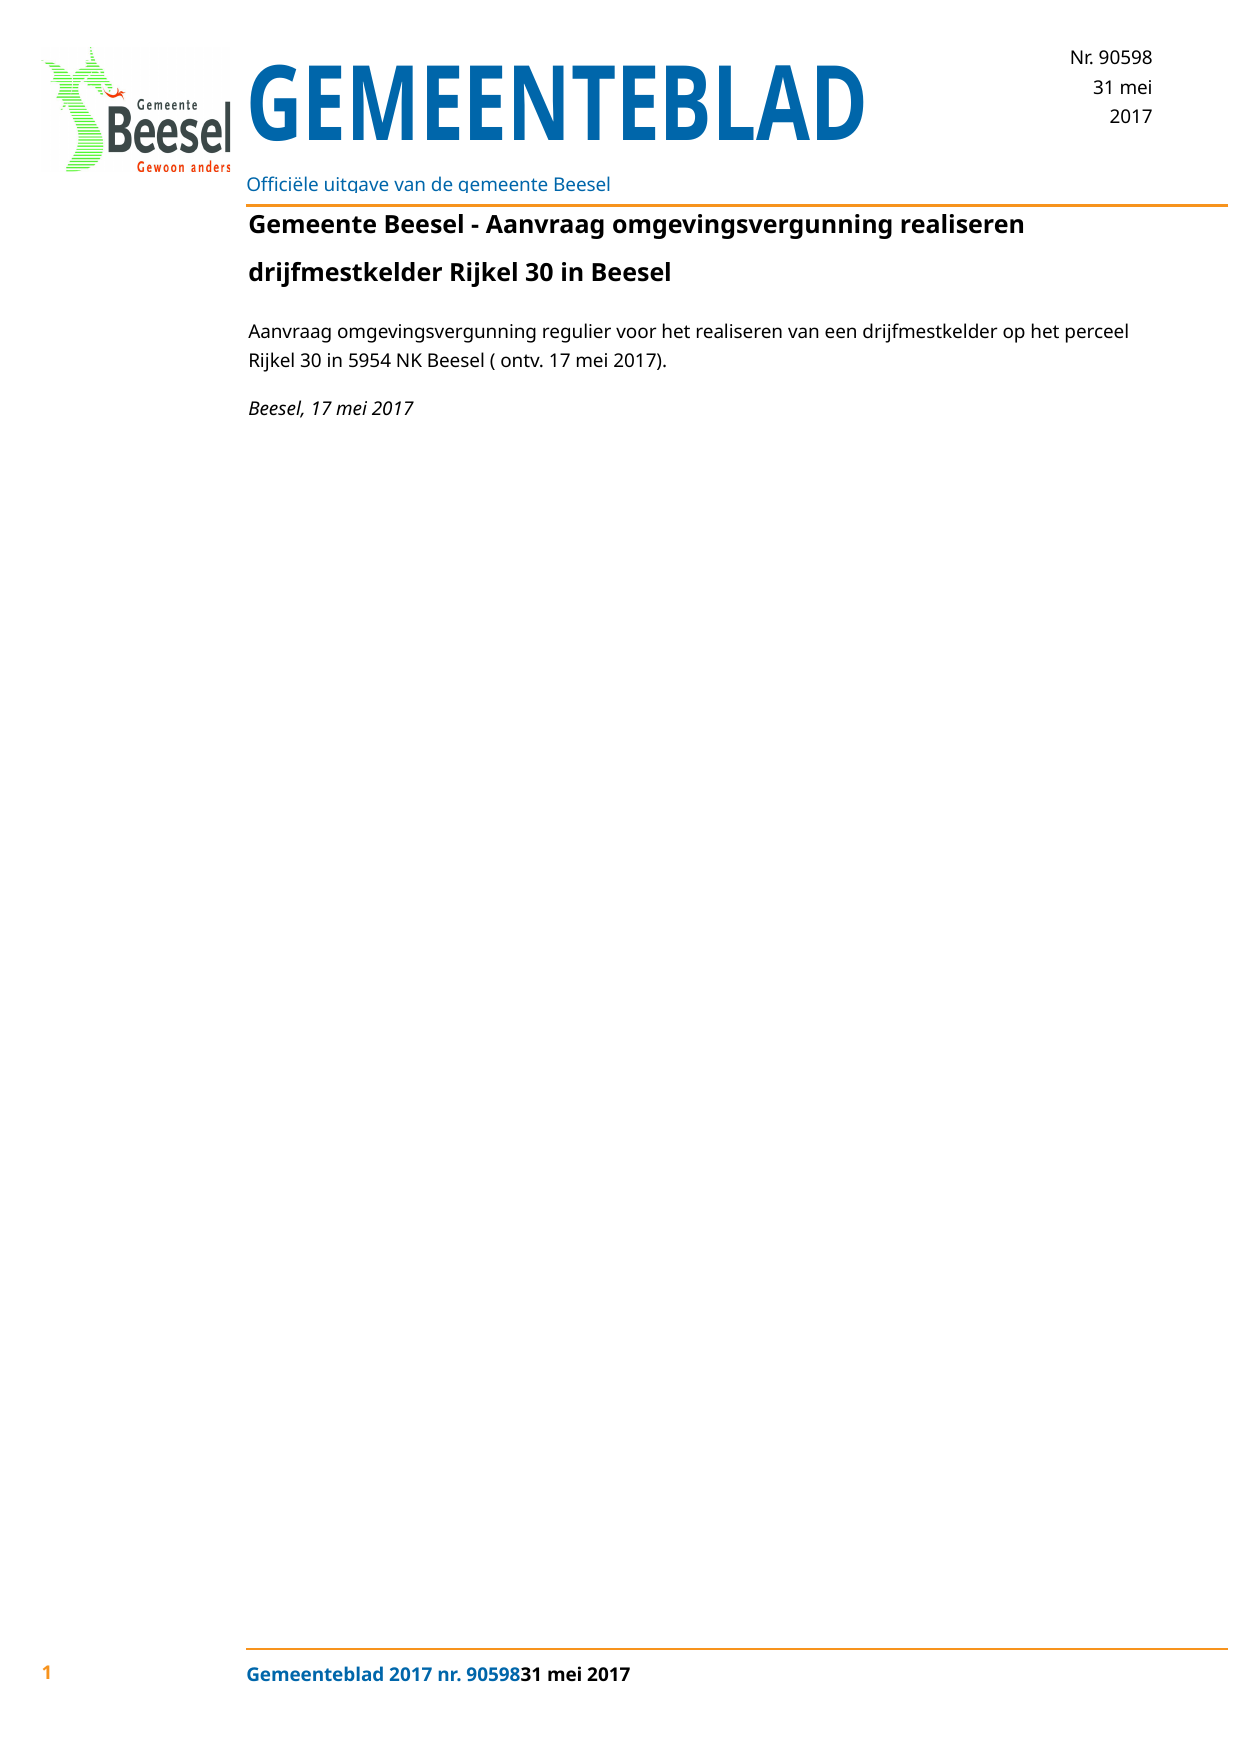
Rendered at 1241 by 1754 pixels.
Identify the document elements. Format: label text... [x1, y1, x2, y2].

text Aanvraag omgevingsvergunning regulier voor het realiseren van een drijfmestkelder op het perceel Rijkel 30 in 5954 NK Beesel ( ontv. 17 mei 2017). [248, 318, 1152, 373]
text Gemeente Beesel - Aanvraag omgevingsvergunning realiseren drijfmestkelder Rijkel 30 in Beesel [248, 207, 1152, 288]
text Beesel, 17 mei 2017 [248, 395, 1152, 421]
picture [41, 47, 231, 172]
